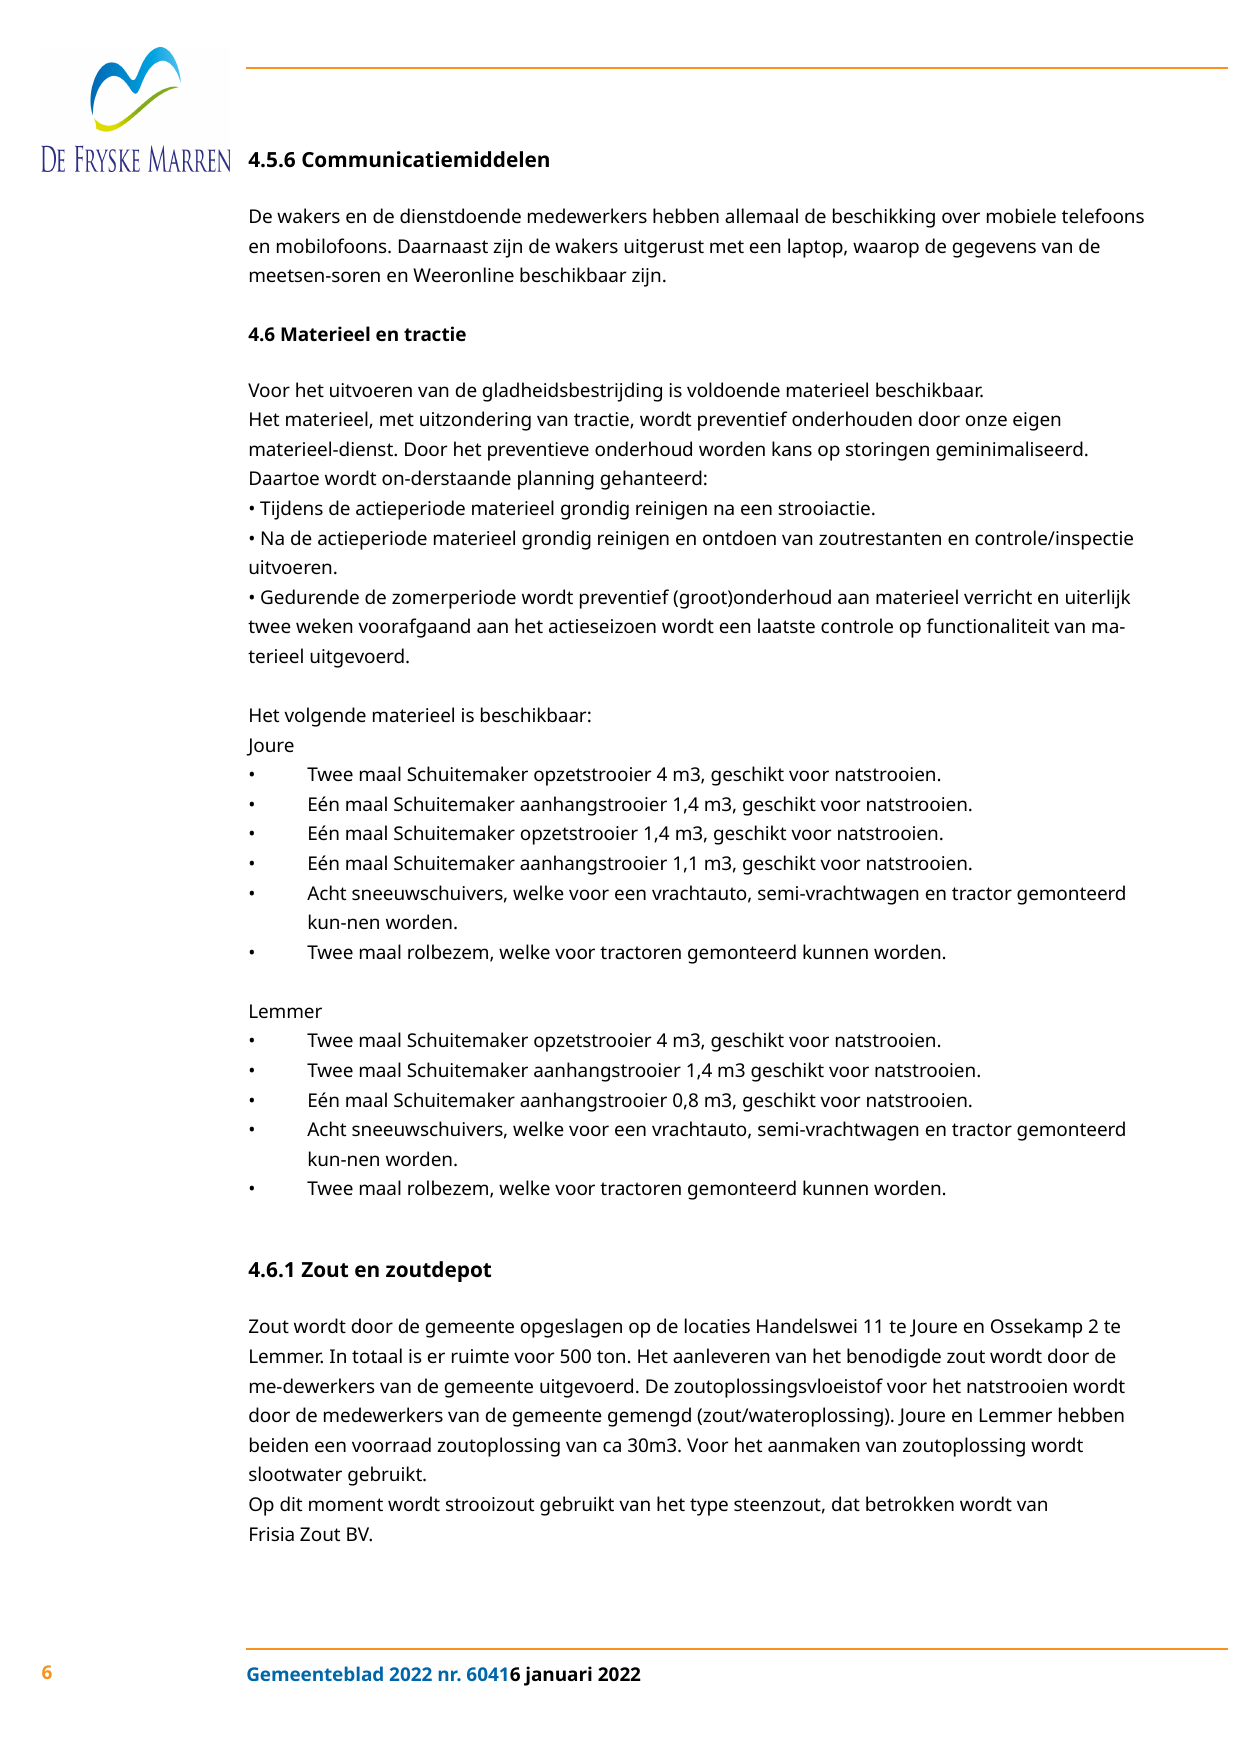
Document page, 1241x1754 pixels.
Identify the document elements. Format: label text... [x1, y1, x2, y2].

list Eén maal Schuitemaker aanhangstrooier 1,4 m3, geschikt voor natstrooien. [248, 791, 1152, 817]
text De wakers en de dienstdoende medewerkers hebben allemaal de beschikking over mobiele telefoons en mobilofoons. Daarnaast zijn de wakers uitgerust met een laptop, waarop de gegevens van de meetsen-soren en Weeronline beschikbaar zijn. [248, 203, 1152, 288]
text 4.6 Materieel en tractie [248, 322, 1152, 347]
text Het volgende materieel is beschikbaar: [248, 702, 1152, 728]
text Frisia Zout BV. [248, 1521, 1152, 1546]
text • Na de actieperiode materieel grondig reinigen en ontdoen van zoutrestanten en controle/inspectie uitvoeren. [248, 525, 1152, 580]
text Zout wordt door de gemeente opgeslagen op de locaties Handelswei 11 te Joure en Ossekamp 2 te Lemmer. In totaal is er ruimte voor 500 ton. Het aanleveren van het benodigde zout wordt door de me-dewerkers van de gemeente uitgevoerd. De zoutoplossingsvloeistof voor het natstrooien wordt door de medewerkers van de gemeente gemengd (zout/wateroplossing). Joure en Lemmer hebben beiden een voorraad zoutoplossing van ca 30m3. Voor het aanmaken van zoutoplossing wordt slootwater gebruikt. [248, 1314, 1152, 1487]
text 4.5.6 Communicatiemiddelen [248, 145, 1152, 174]
list Twee maal Schuitemaker opzetstrooier 4 m3, geschikt voor natstrooien. [248, 761, 1152, 787]
list Eén maal Schuitemaker aanhangstrooier 1,1 m3, geschikt voor natstrooien. [248, 850, 1152, 876]
text 4.6.1 Zout en zoutdepot [248, 1256, 1152, 1284]
text Op dit moment wordt strooizout gebruikt van het type steenzout, dat betrokken wordt van [248, 1491, 1152, 1517]
text Lemmer [248, 998, 1152, 1024]
text • Gedurende de zomerperiode wordt preventief (groot)onderhoud aan materieel verricht en uiterlijk twee weken voorafgaand aan het actieseizoen wordt een laatste controle op functionaliteit van ma-terieel uitgevoerd. [248, 584, 1152, 669]
list Eén maal Schuitemaker aanhangstrooier 0,8 m3, geschikt voor natstrooien. [248, 1087, 1152, 1113]
list Twee maal rolbezem, welke voor tractoren gemonteerd kunnen worden. [248, 939, 1152, 965]
list Twee maal rolbezem, welke voor tractoren gemonteerd kunnen worden. [248, 1176, 1152, 1201]
text • Tijdens de actieperiode materieel grondig reinigen na een strooiactie. [248, 495, 1152, 521]
list Eén maal Schuitemaker opzetstrooier 1,4 m3, geschikt voor natstrooien. [248, 821, 1152, 846]
text Het materieel, met uitzondering van tractie, wordt preventief onderhouden door onze eigen materieel-dienst. Door het preventieve onderhoud worden kans op storingen geminimaliseerd. Daartoe wordt on-derstaande planning gehanteerd: [248, 406, 1152, 491]
text Joure [248, 732, 1152, 758]
text Voor het uitvoeren van de gladheidsbestrijding is voldoende materieel beschikbaar. [248, 377, 1152, 403]
list Twee maal Schuitemaker opzetstrooier 4 m3, geschikt voor natstrooien. [248, 1028, 1152, 1053]
list Acht sneeuwschuivers, welke voor een vrachtauto, semi-vrachtwagen en tractor gemonteerd kun-nen worden. [248, 880, 1152, 935]
picture [41, 47, 231, 172]
list Acht sneeuwschuivers, welke voor een vrachtauto, semi-vrachtwagen en tractor gemonteerd kun-nen worden. [248, 1116, 1152, 1172]
list Twee maal Schuitemaker aanhangstrooier 1,4 m3 geschikt voor natstrooien. [248, 1057, 1152, 1083]
